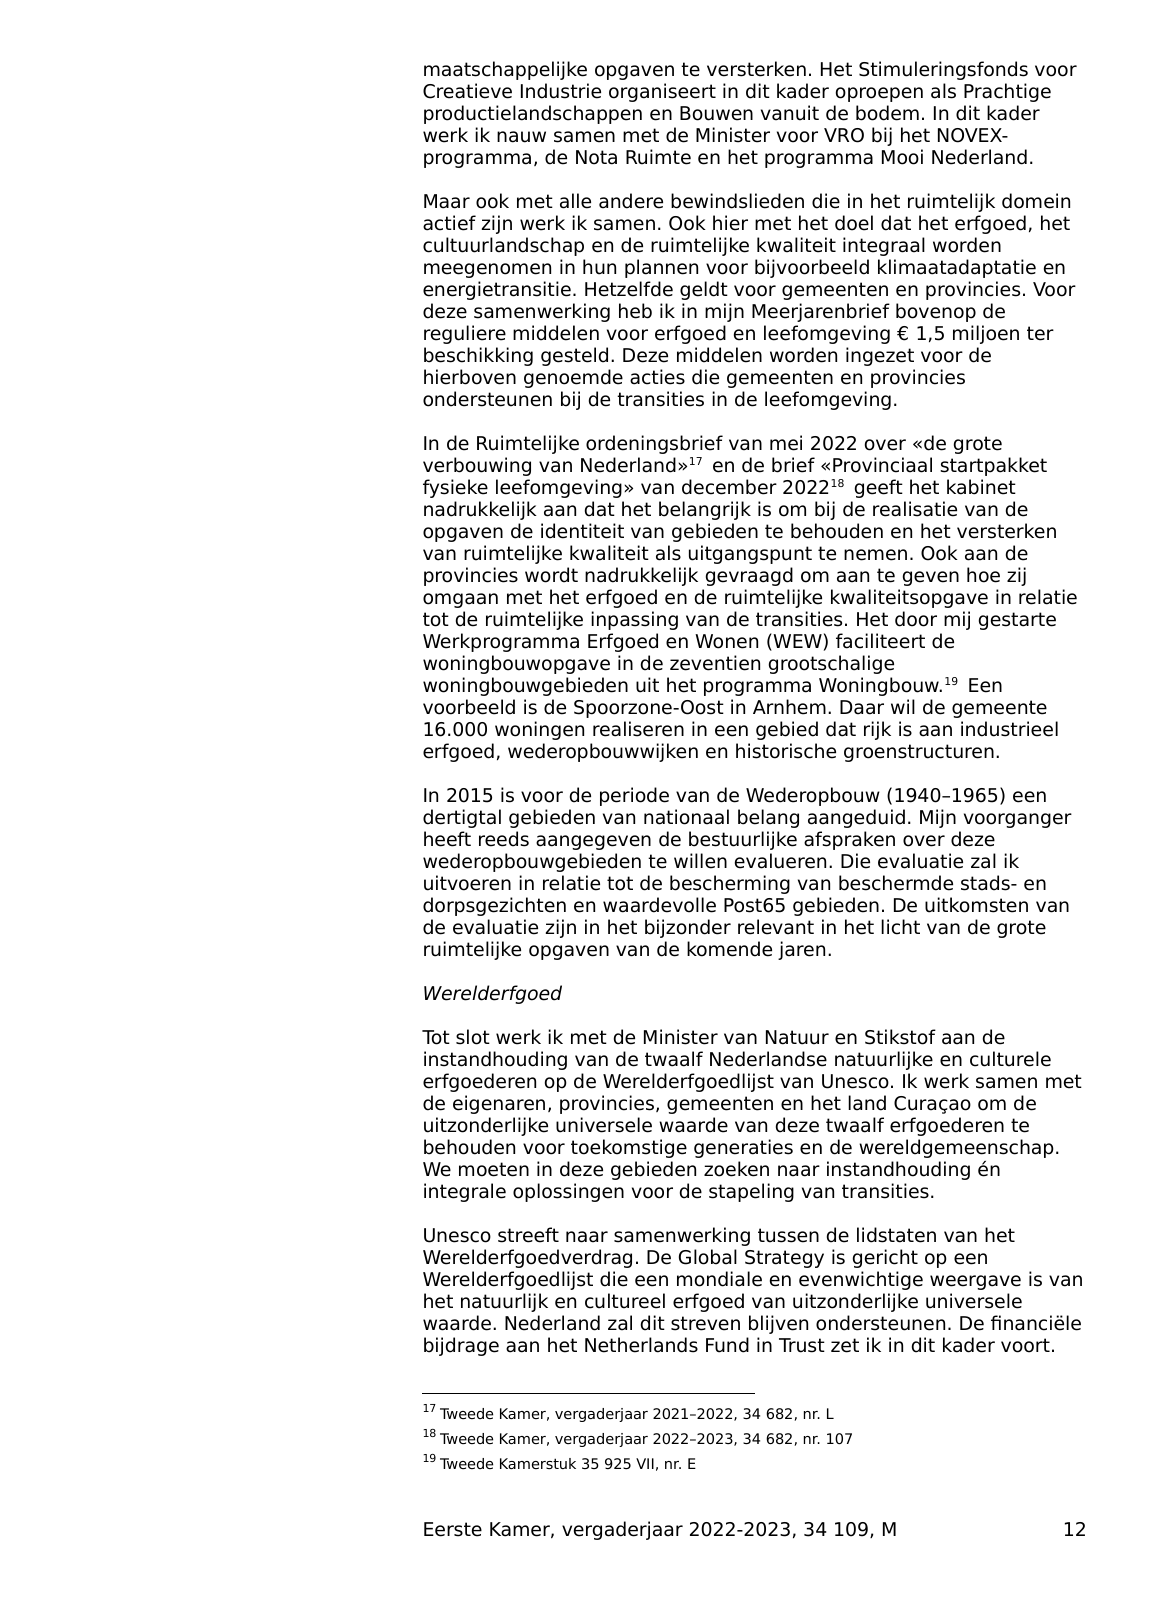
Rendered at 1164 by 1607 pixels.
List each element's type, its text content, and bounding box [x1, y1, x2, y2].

text maatschappelijke opgaven te versterken. Het Stimuleringsfonds voor Creatieve Industrie organiseert in dit kader oproepen als Prachtige productielandschappen en Bouwen vanuit de bodem. In dit kader werk ik nauw samen met de Minister voor VRO bij het NOVEX-programma, de Nota Ruimte en het programma Mooi Nederland. [422, 59, 1087, 169]
subtitle Werelderfgoed [422, 983, 1087, 1005]
text Tot slot werk ik met de Minister van Natuur en Stikstof aan de instandhouding van de twaalf Nederlandse natuurlijke en culturele erfgoederen op de Werelderfgoedlijst van Unesco. Ik werk samen met de eigenaren, provincies, gemeenten en het land Curaçao om de uitzonderlijke universele waarde van deze twaalf erfgoederen te behouden voor toekomstige generaties en de wereldgemeenschap. We moeten in deze gebieden zoeken naar instandhouding én integrale oplossingen voor de stapeling van transities. [422, 1027, 1087, 1203]
text Unesco streeft naar samenwerking tussen de lidstaten van het Werelderfgoedverdrag. De Global Strategy is gericht op een Werelderfgoedlijst die een mondiale en evenwichtige weergave is van het natuurlijk en cultureel erfgoed van uitzonderlijke universele waarde. Nederland zal dit streven blijven ondersteunen. De financiële bijdrage aan het Netherlands Fund in Trust zet ik in dit kader voort. [422, 1225, 1087, 1357]
text Tweede Kamer, vergaderjaar 2022–2023, 34 682, nr. 107 [422, 1427, 1087, 1449]
text Tweede Kamerstuk 35 925 VII, nr. E [422, 1452, 1087, 1474]
text Tweede Kamer, vergaderjaar 2021–2022, 34 682, nr. L [422, 1402, 1087, 1424]
text In 2015 is voor de periode van de Wederopbouw (1940–1965) een dertigtal gebieden van nationaal belang aangeduid. Mijn voorganger heeft reeds aangegeven de bestuurlijke afspraken over deze wederopbouwgebieden te willen evalueren. Die evaluatie zal ik uitvoeren in relatie tot de bescherming van beschermde stads- en dorpsgezichten en waardevolle Post65 gebieden. De uitkomsten van de evaluatie zijn in het bijzonder relevant in het licht van de grote ruimtelijke opgaven van de komende jaren. [422, 785, 1087, 961]
text In de Ruimtelijke ordeningsbrief van mei 2022 over «de grote verbouwing van Nederland» en de brief «Provinciaal startpakket fysieke leefomgeving» van december 2022 geeft het kabinet nadrukkelijk aan dat het belangrijk is om bij de realisatie van de opgaven de identiteit van gebieden te behouden en het versterken van ruimtelijke kwaliteit als uitgangspunt te nemen. Ook aan de provincies wordt nadrukkelijk gevraagd om aan te geven hoe zij omgaan met het erfgoed en de ruimtelijke kwaliteitsopgave in relatie tot de ruimtelijke inpassing van de transities. Het door mij gestarte Werkprogramma Erfgoed en Wonen (WEW) faciliteert de woningbouwopgave in de zeventien grootschalige woningbouwgebieden uit het programma Woningbouw. Een voorbeeld is de Spoorzone-Oost in Arnhem. Daar wil de gemeente 16.000 woningen realiseren in een gebied dat rijk is aan industrieel erfgoed, wederopbouwwijken en historische groenstructuren. [422, 433, 1087, 763]
text Maar ook met alle andere bewindslieden die in het ruimtelijk domein actief zijn werk ik samen. Ook hier met het doel dat het erfgoed, het cultuurlandschap en de ruimtelijke kwaliteit integraal worden meegenomen in hun plannen voor bijvoorbeeld klimaatadaptatie en energietransitie. Hetzelfde geldt voor gemeenten en provincies. Voor deze samenwerking heb ik in mijn Meerjarenbrief bovenop de reguliere middelen voor erfgoed en leefomgeving € 1,5 miljoen ter beschikking gesteld. Deze middelen worden ingezet voor de hierboven genoemde acties die gemeenten en provincies ondersteunen bij de transities in de leefomgeving. [422, 191, 1087, 411]
